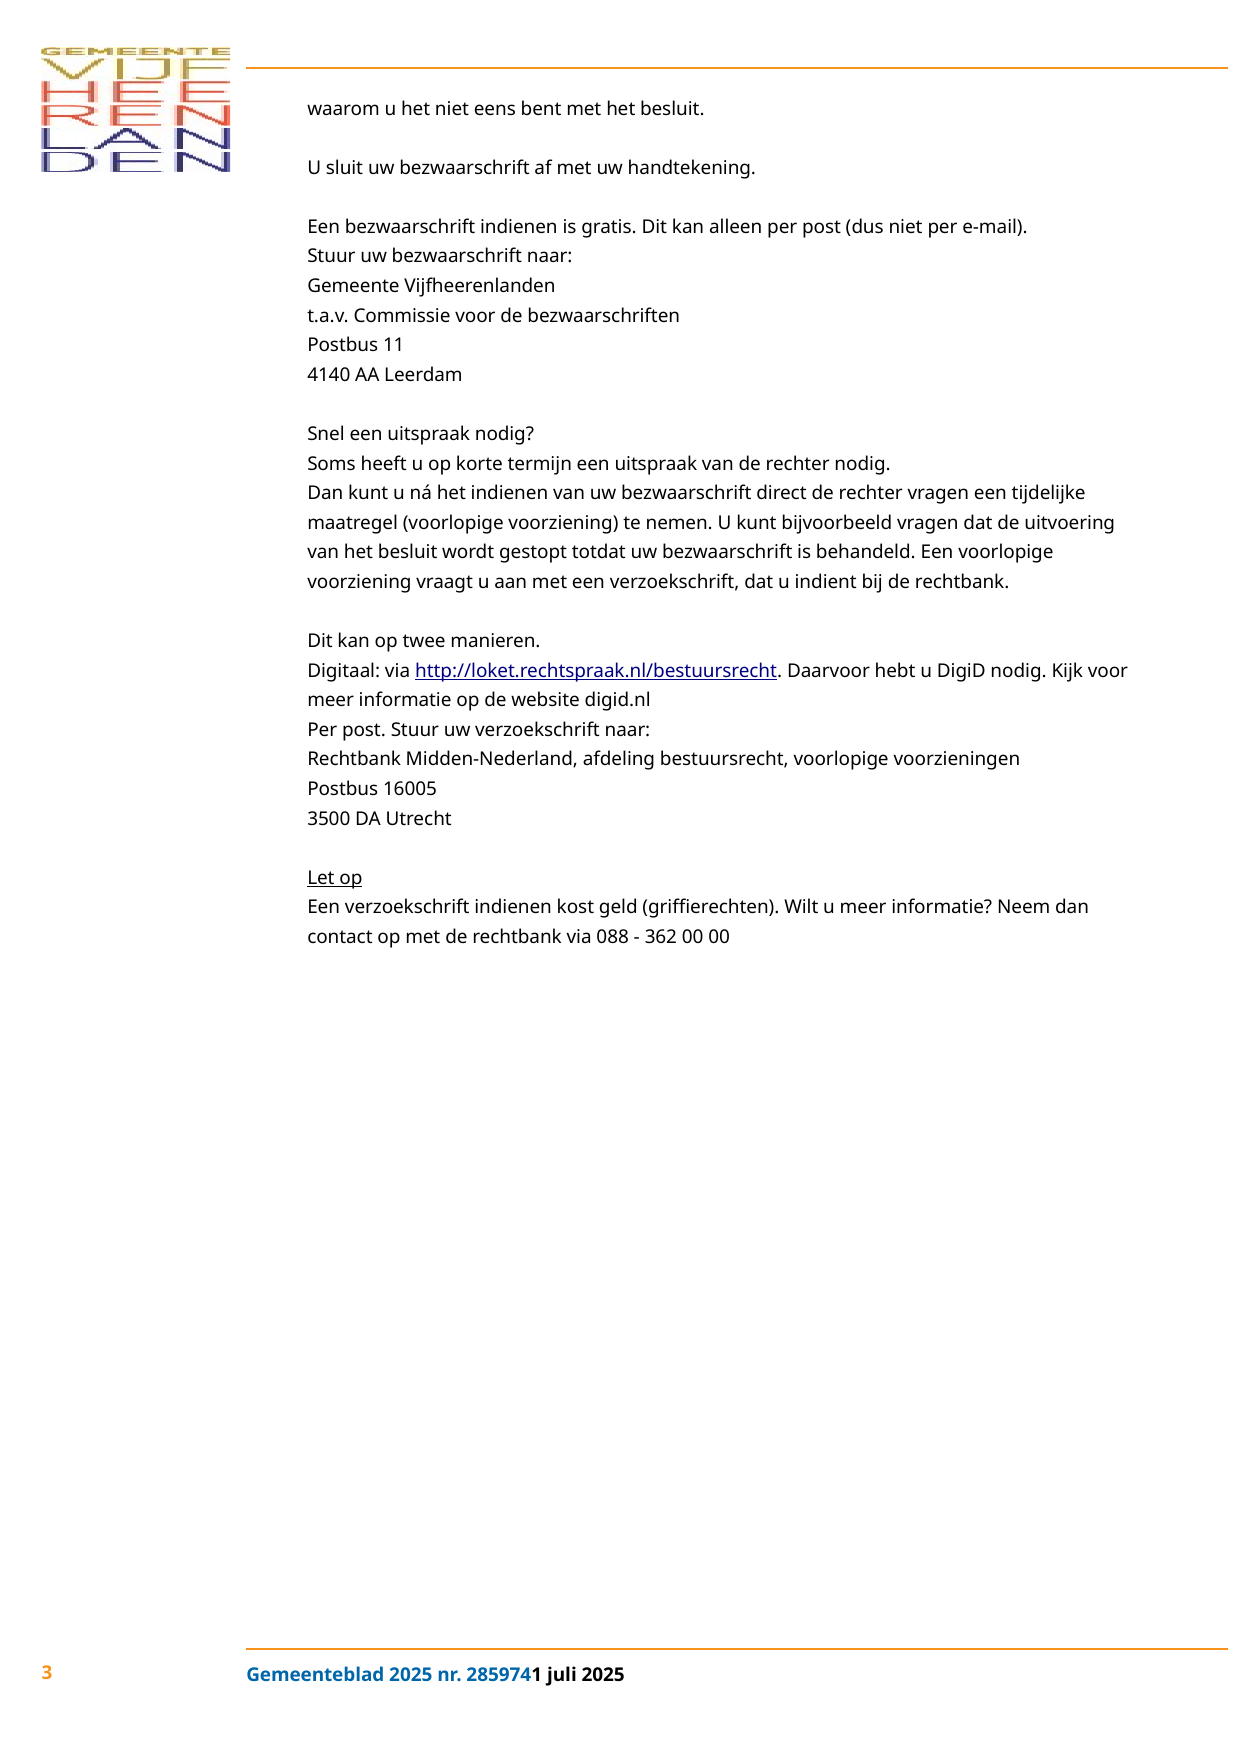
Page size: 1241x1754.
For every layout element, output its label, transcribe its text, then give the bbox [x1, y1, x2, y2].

list Per post. Stuur uw verzoekschrift naar: [248, 716, 1152, 742]
list Een bezwaarschrift indienen is gratis. Dit kan alleen per post (dus niet per e-mail). [248, 213, 1152, 239]
list 3500 DA Utrecht [248, 805, 1152, 831]
list t.a.v. Commissie voor de bezwaarschriften [248, 302, 1152, 328]
list Snel een uitspraak nodig? [248, 420, 1152, 446]
list Let op [248, 864, 1152, 890]
list waarom u het niet eens bent met het besluit. [248, 95, 1152, 121]
list Dan kunt u ná het indienen van uw bezwaarschrift direct de rechter vragen een tijdelijke maatregel (voorlopige voorziening) te nemen. U kunt bijvoorbeeld vragen dat de uitvoering van het besluit wordt gestopt totdat uw bezwaarschrift is behandeld. Een voorlopige voorziening vraagt u aan met een verzoekschrift, dat u indient bij de rechtbank. [248, 479, 1152, 594]
list U sluit uw bezwaarschrift af met uw handtekening. [248, 154, 1152, 180]
list Postbus 11 [248, 331, 1152, 357]
list Soms heeft u op korte termijn een uitspraak van de rechter nodig. [248, 450, 1152, 476]
list Stuur uw bezwaarschrift naar: [248, 243, 1152, 268]
list Postbus 16005 [248, 775, 1152, 801]
list Gemeente Vijfheerenlanden [248, 272, 1152, 298]
list Rechtbank Midden-Nederland, afdeling bestuursrecht, voorlopige voorzieningen [248, 746, 1152, 771]
list Dit kan op twee manieren. [248, 627, 1152, 653]
picture [41, 47, 231, 172]
list 4140 AA Leerdam [248, 361, 1152, 387]
list Een verzoekschrift indienen kost geld (griffierechten). Wilt u meer informatie? Neem dan contact op met de rechtbank via 088 - 362 00 00 [248, 893, 1152, 949]
list Digitaal: via http://loket.rechtspraak.nl/bestuursrecht. Daarvoor hebt u DigiD nodig. Kijk voor meer informatie op de website digid.nl [248, 657, 1152, 712]
